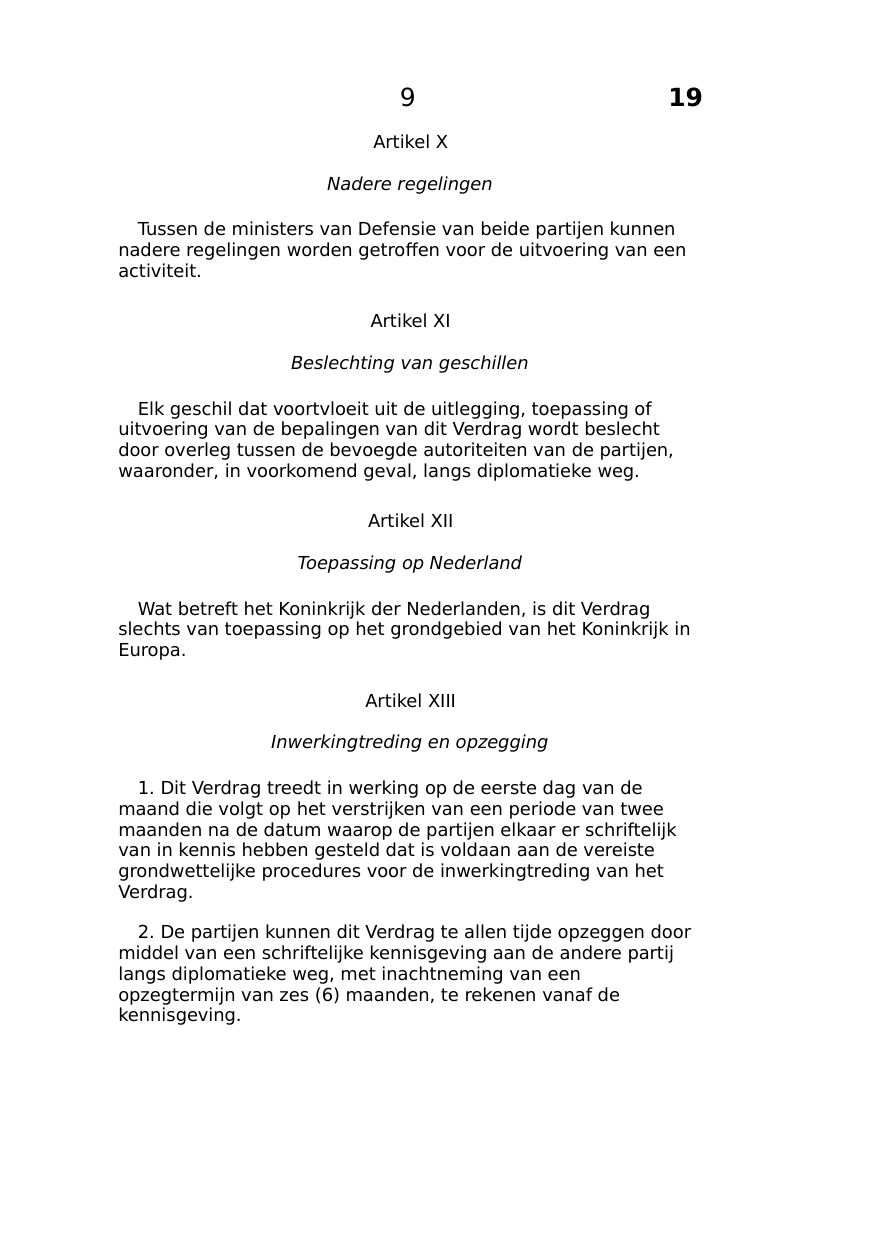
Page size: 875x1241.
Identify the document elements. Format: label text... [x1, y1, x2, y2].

subtitle Artikel XI Beslechting van geschillen [118, 311, 703, 373]
text Tussen de ministers van Defensie van beide partijen kunnen nadere regelingen worden getroffen voor de uitvoering van een activiteit. [118, 219, 703, 281]
subtitle Artikel X Nadere regelingen [118, 132, 703, 194]
text 1. Dit Verdrag treedt in werking op de eerste dag van de maand die volgt op het verstrijken van een periode van twee maanden na de datum waarop de partijen elkaar er schriftelijk van in kennis hebben gesteld dat is voldaan aan de vereiste grondwettelijke procedures voor de inwerkingtreding van het Verdrag. [118, 778, 703, 902]
text Wat betreft het Koninkrijk der Nederlanden, is dit Verdrag slechts van toepassing op het grondgebied van het Koninkrijk in Europa. [118, 598, 703, 661]
subtitle Artikel XIII Inwerkingtreding en opzegging [118, 691, 703, 753]
text Elk geschil dat voortvloeit uit de uitlegging, toepassing of uitvoering van de bepalingen van dit Verdrag wordt beslecht door overleg tussen de bevoegde autoriteiten van de partijen, waaronder, in voorkomend geval, langs diplomatieke weg. [118, 398, 703, 481]
text 2. De partijen kunnen dit Verdrag te allen tijde opzeggen door middel van een schriftelijke kennisgeving aan de andere partij langs diplomatieke weg, met inachtneming van een opzegtermijn van zes (6) maanden, te rekenen vanaf de kennisgeving. [118, 922, 703, 1026]
subtitle Artikel XII Toepassing op Nederland [118, 511, 703, 573]
